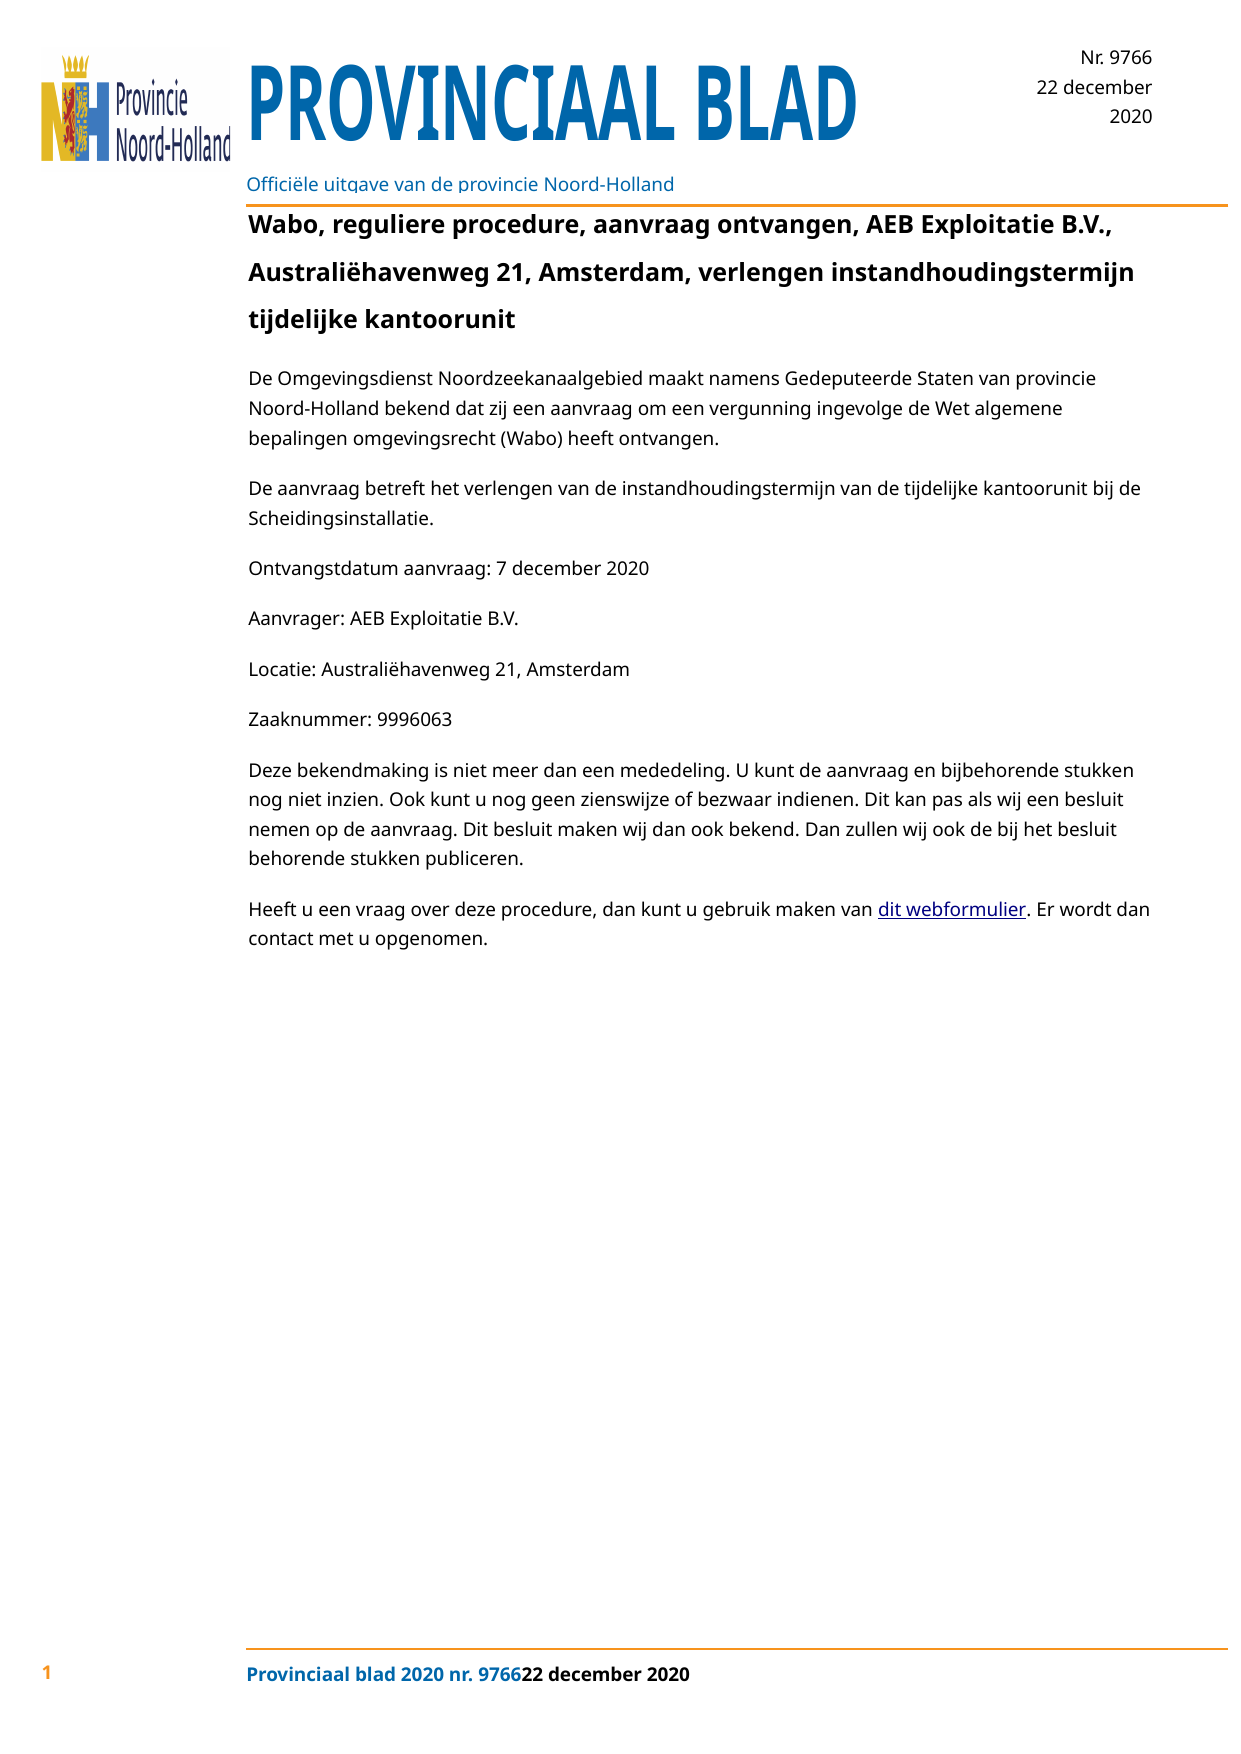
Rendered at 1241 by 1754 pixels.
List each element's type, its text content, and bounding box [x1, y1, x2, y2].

text De Omgevingsdienst Noordzeekanaalgebied maakt namens Gedeputeerde Staten van provincie Noord-Holland bekend dat zij een aanvraag om een vergunning ingevolge de Wet algemene bepalingen omgevingsrecht (Wabo) heeft ontvangen. [248, 366, 1152, 450]
text Heeft u een vraag over deze procedure, dan kunt u gebruik maken van dit webformulier. Er wordt dan contact met u opgenomen. [248, 896, 1152, 951]
text Zaaknummer: 9996063 [248, 706, 1152, 732]
text Aanvrager: AEB Exploitatie B.V. [248, 606, 1152, 631]
text Locatie: Australiëhavenweg 21, Amsterdam [248, 656, 1152, 682]
text Wabo, reguliere procedure, aanvraag ontvangen, AEB Exploitatie B.V., Australiëhavenweg 21, Amsterdam, verlengen instandhoudingstermijn tijdelijke kantoorunit [248, 207, 1152, 336]
text De aanvraag betreft het verlengen van de instandhoudingstermijn van de tijdelijke kantoorunit bij de Scheidingsinstallatie. [248, 475, 1152, 530]
text Deze bekendmaking is niet meer dan een mededeling. U kunt de aanvraag en bijbehorende stukken nog niet inzien. Ook kunt u nog geen zienswijze of bezwaar indienen. Dit kan pas als wij een besluit nemen op de aanvraag. Dit besluit maken wij dan ook bekend. Dan zullen wij ook de bij het besluit behorende stukken publiceren. [248, 757, 1152, 871]
picture [41, 47, 231, 172]
text Ontvangstdatum aanvraag: 7 december 2020 [248, 555, 1152, 581]
